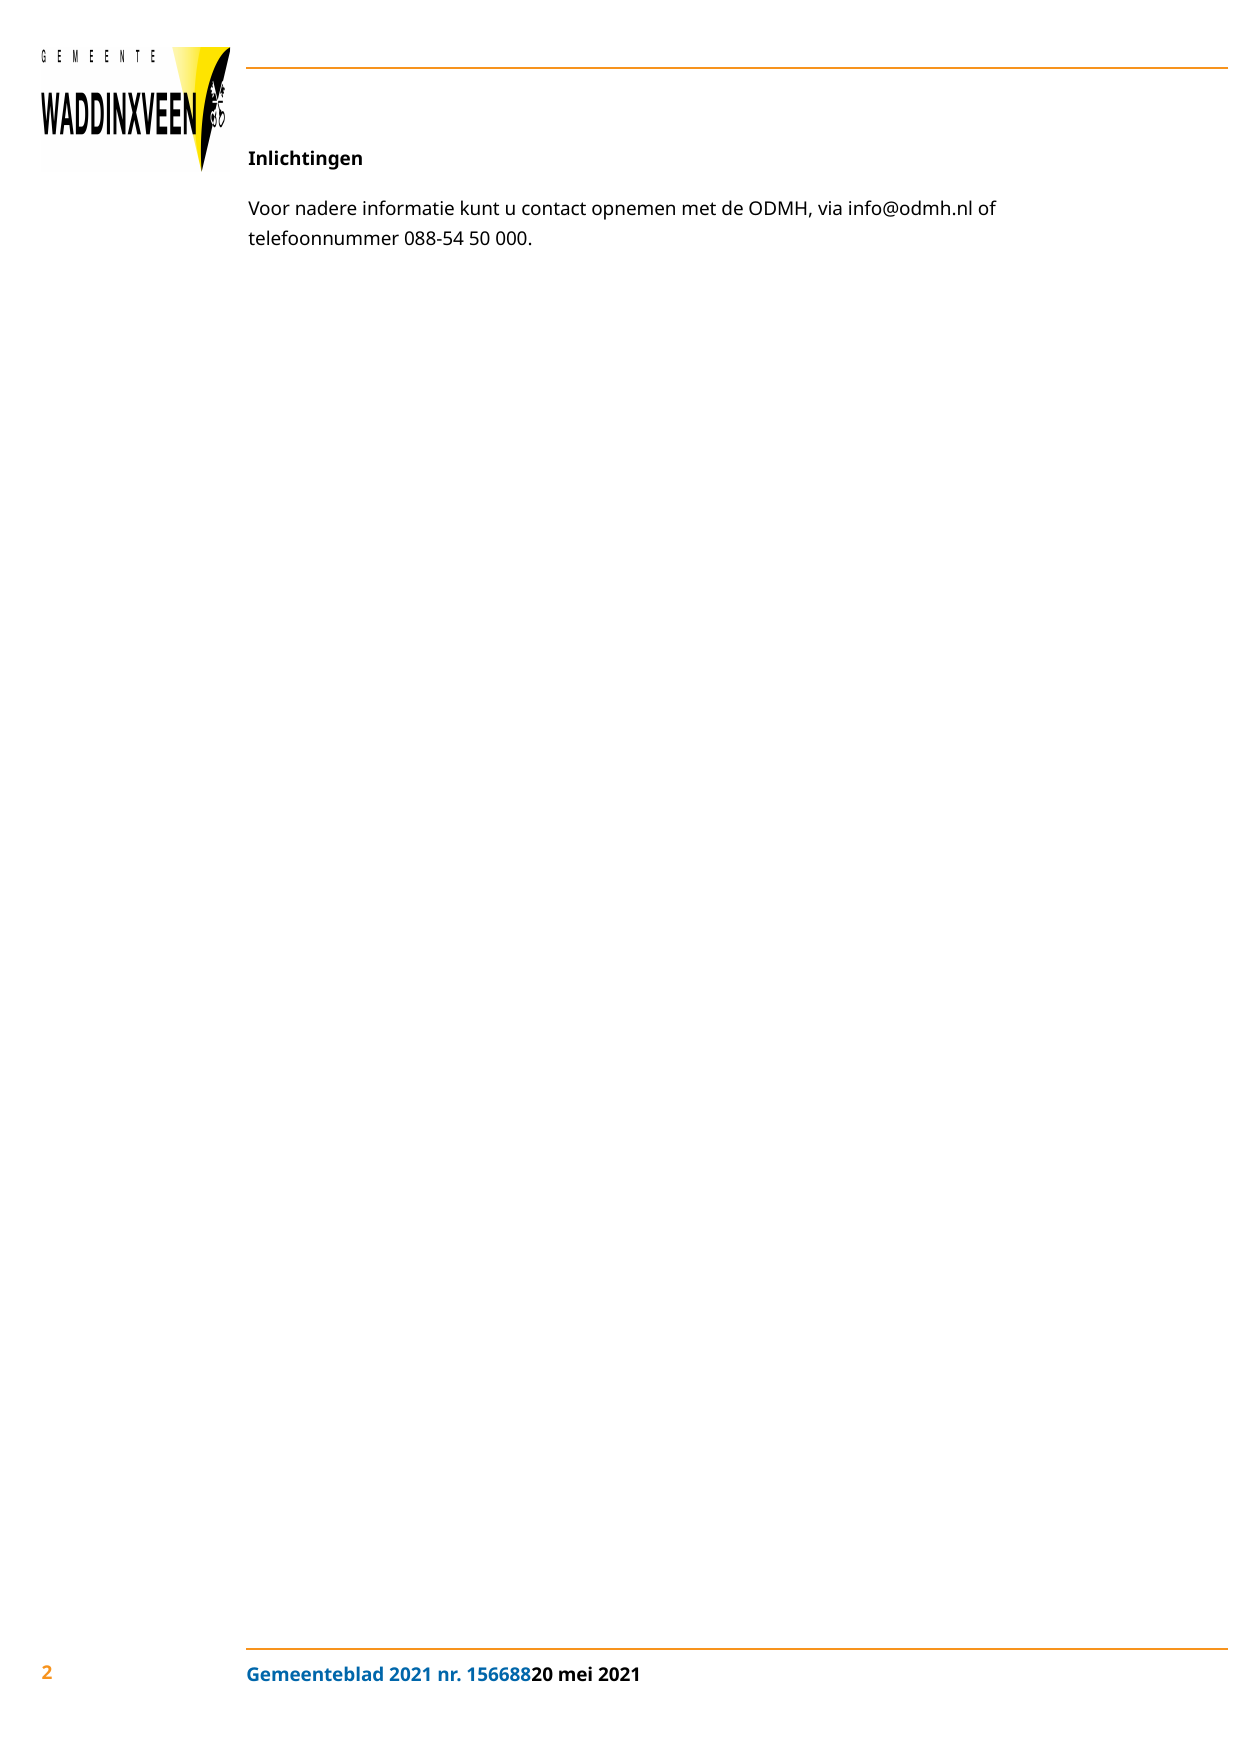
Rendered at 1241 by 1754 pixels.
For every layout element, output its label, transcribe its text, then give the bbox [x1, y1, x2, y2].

text Inlichtingen [248, 145, 1152, 171]
text Voor nadere informatie kunt u contact opnemen met de ODMH, via info@odmh.nl of telefoonnummer 088-54 50 000. [248, 196, 1152, 251]
picture [41, 47, 231, 172]
